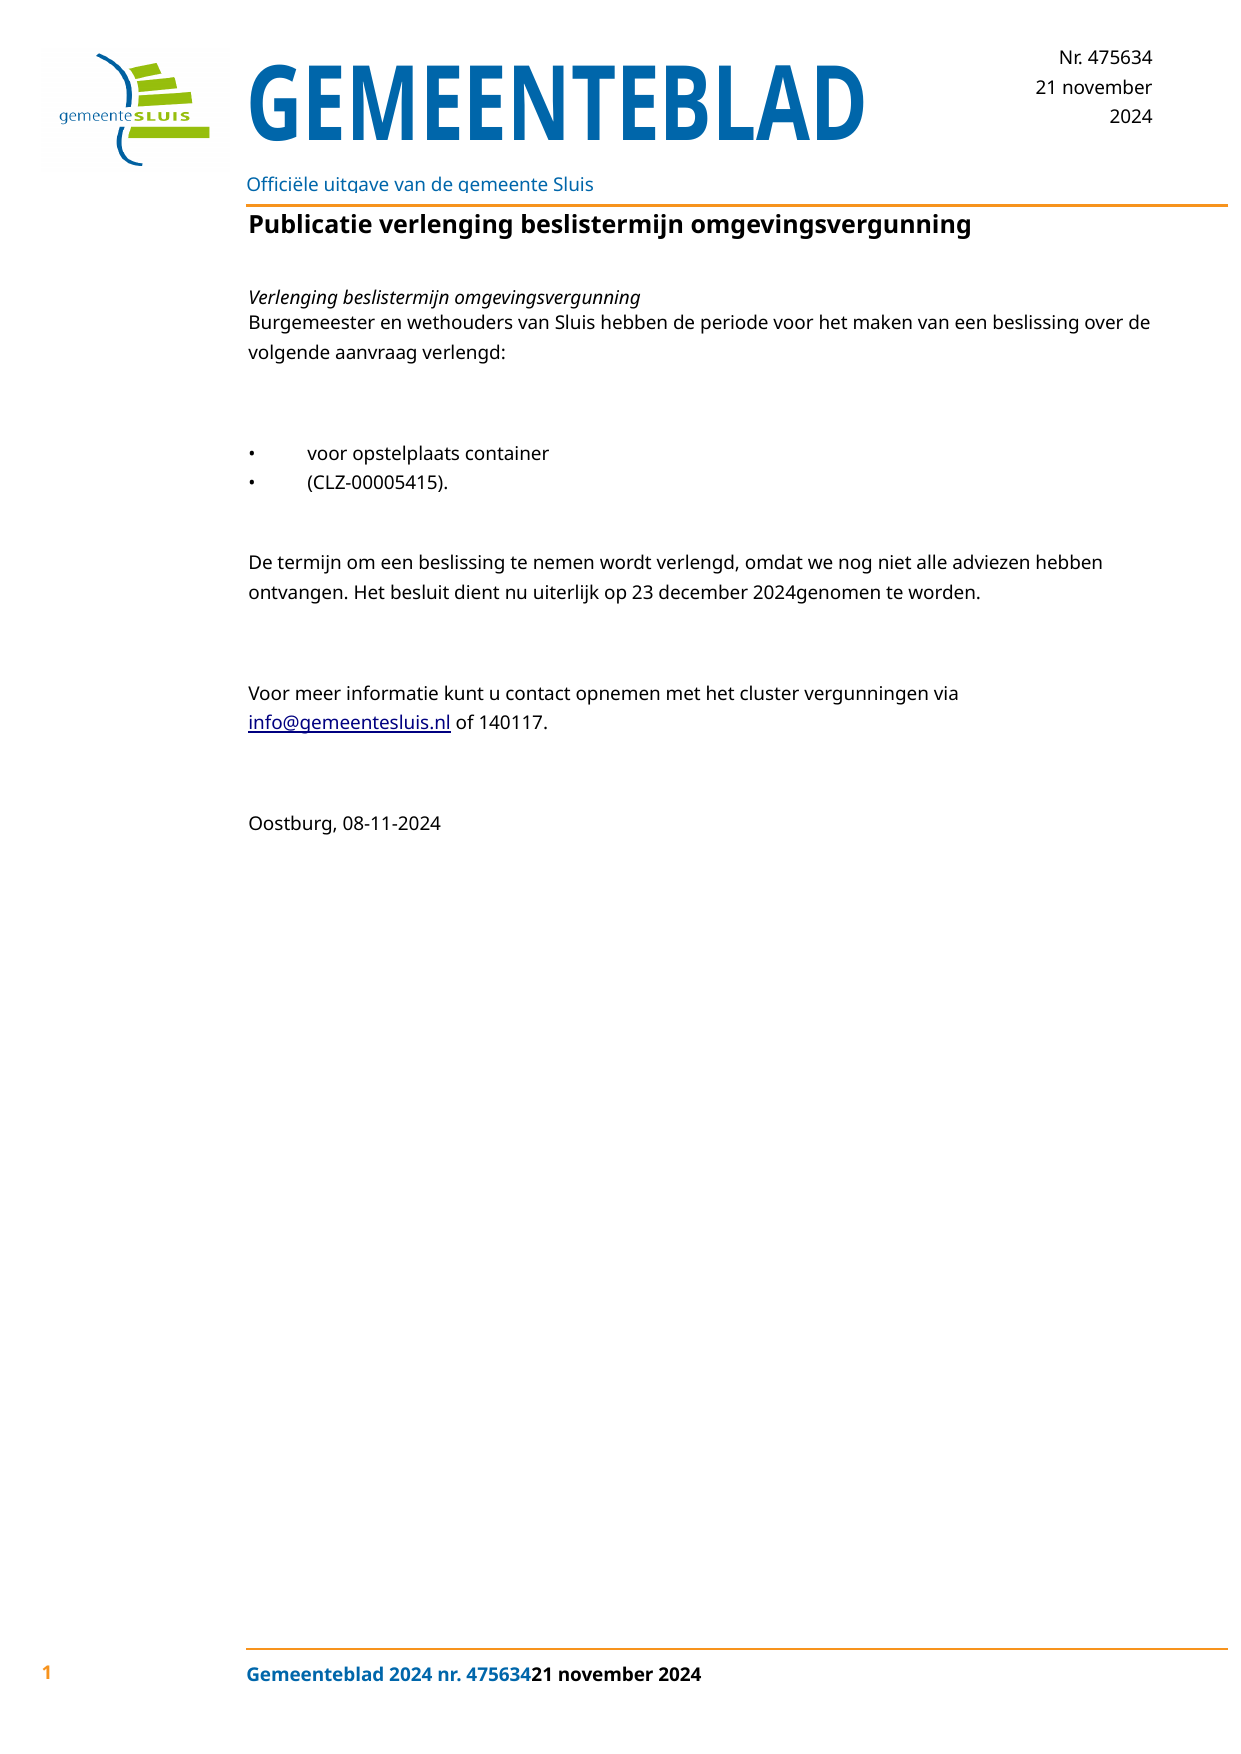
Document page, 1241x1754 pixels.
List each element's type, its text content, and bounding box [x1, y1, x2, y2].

picture [41, 47, 231, 172]
text Burgemeester en wethouders van Sluis hebben de periode voor het maken van een beslissing over de volgende aanvraag verlengd: [248, 309, 1152, 365]
text Oostburg, 08-11-2024 [248, 810, 1152, 836]
text Verlenging beslistermijn omgevingsvergunning [248, 284, 1152, 309]
text Voor meer informatie kunt u contact opnemen met het cluster vergunningen via info@gemeentesluis.nl of 140117. [248, 680, 1152, 735]
text Publicatie verlenging beslistermijn omgevingsvergunning [248, 207, 1152, 241]
list (CLZ-00005415). [248, 469, 1152, 495]
list voor opstelplaats container [248, 440, 1152, 466]
text De termijn om een beslissing te nemen wordt verlengd, omdat we nog niet alle adviezen hebben ontvangen. Het besluit dient nu uiterlijk op 23 december 2024genomen te worden. [248, 549, 1152, 605]
